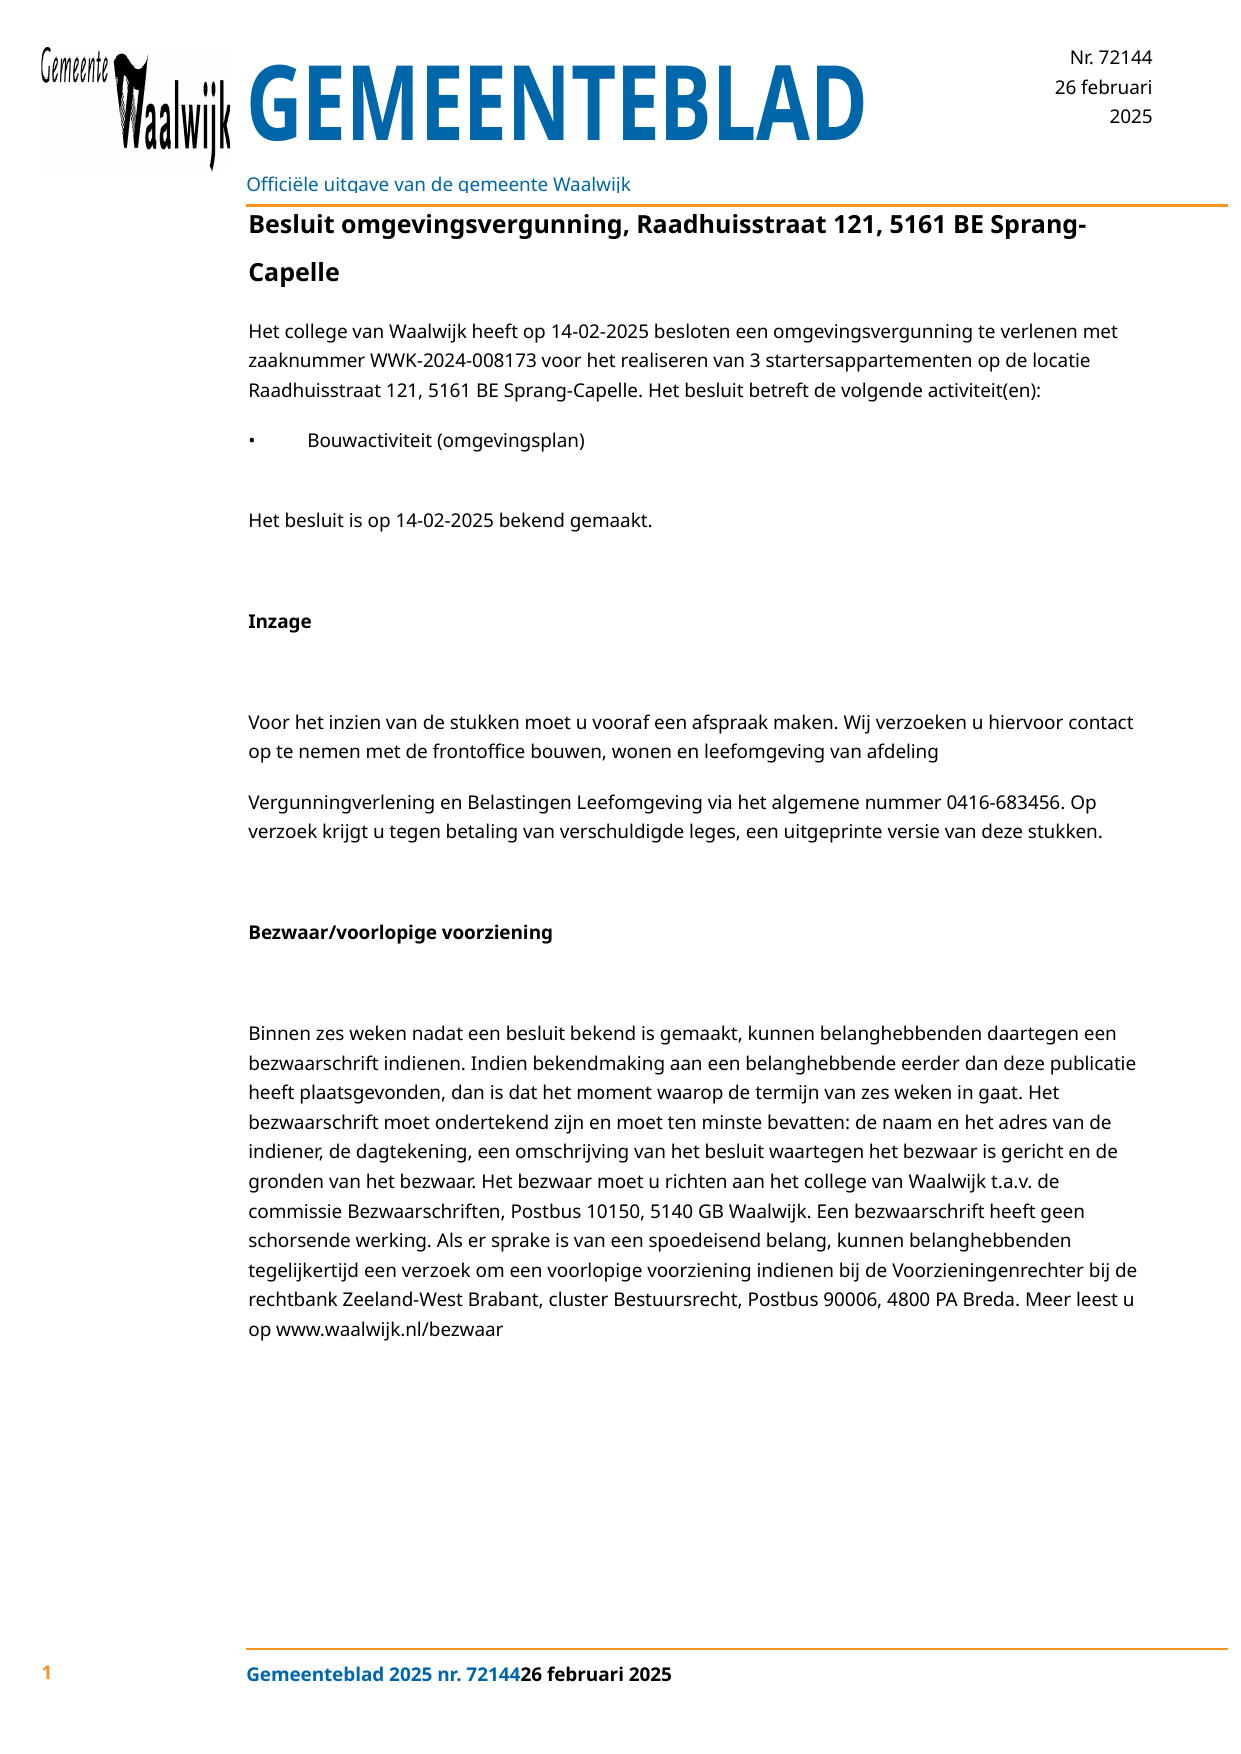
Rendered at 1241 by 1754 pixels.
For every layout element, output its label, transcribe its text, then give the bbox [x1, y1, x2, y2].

list Bouwactiviteit (omgevingsplan) [248, 427, 1152, 453]
text Voor het inzien van de stukken moet u vooraf een afspraak maken. Wij verzoeken u hiervoor contact op te nemen met de frontoffice bouwen, wonen en leefomgeving van afdeling [248, 709, 1152, 764]
text Bezwaar/voorlopige voorziening [248, 919, 1152, 945]
text Het college van Waalwijk heeft op 14-02-2025 besloten een omgevingsvergunning te verlenen met zaaknummer WWK-2024-008173 voor het realiseren van 3 startersappartementen op de locatie Raadhuisstraat 121, 5161 BE Sprang-Capelle. Het besluit betreft de volgende activiteit(en): [248, 318, 1152, 403]
text Vergunningverlening en Belastingen Leefomgeving via het algemene nummer 0416-683456. Op verzoek krijgt u tegen betaling van verschuldigde leges, een uitgeprinte versie van deze stukken. [248, 789, 1152, 844]
text Binnen zes weken nadat een besluit bekend is gemaakt, kunnen belanghebbenden daartegen een bezwaarschrift indienen. Indien bekendmaking aan een belanghebbende eerder dan deze publicatie heeft plaatsgevonden, dan is dat het moment waarop de termijn van zes weken in gaat. Het bezwaarschrift moet ondertekend zijn en moet ten minste bevatten: de naam en het adres van de indiener, de dagtekening, een omschrijving van het besluit waartegen het bezwaar is gericht en de gronden van het bezwaar. Het bezwaar moet u richten aan het college van Waalwijk t.a.v. de commissie Bezwaarschriften, Postbus 10150, 5140 GB Waalwijk. Een bezwaarschrift heeft geen schorsende werking. Als er sprake is van een spoedeisend belang, kunnen belanghebbenden tegelijkertijd een verzoek om een voorlopige voorziening indienen bij de Voorzieningenrechter bij de rechtbank Zeeland-West Brabant, cluster Bestuursrecht, Postbus 90006, 4800 PA Breda. Meer leest u op www.waalwijk.nl/bezwaar [248, 1020, 1152, 1342]
text Besluit omgevingsvergunning, Raadhuisstraat 121, 5161 BE Sprang-Capelle [248, 207, 1152, 288]
picture [41, 47, 231, 172]
text Inzage [248, 608, 1152, 634]
text Het besluit is op 14-02-2025 bekend gemaakt. [248, 507, 1152, 533]
